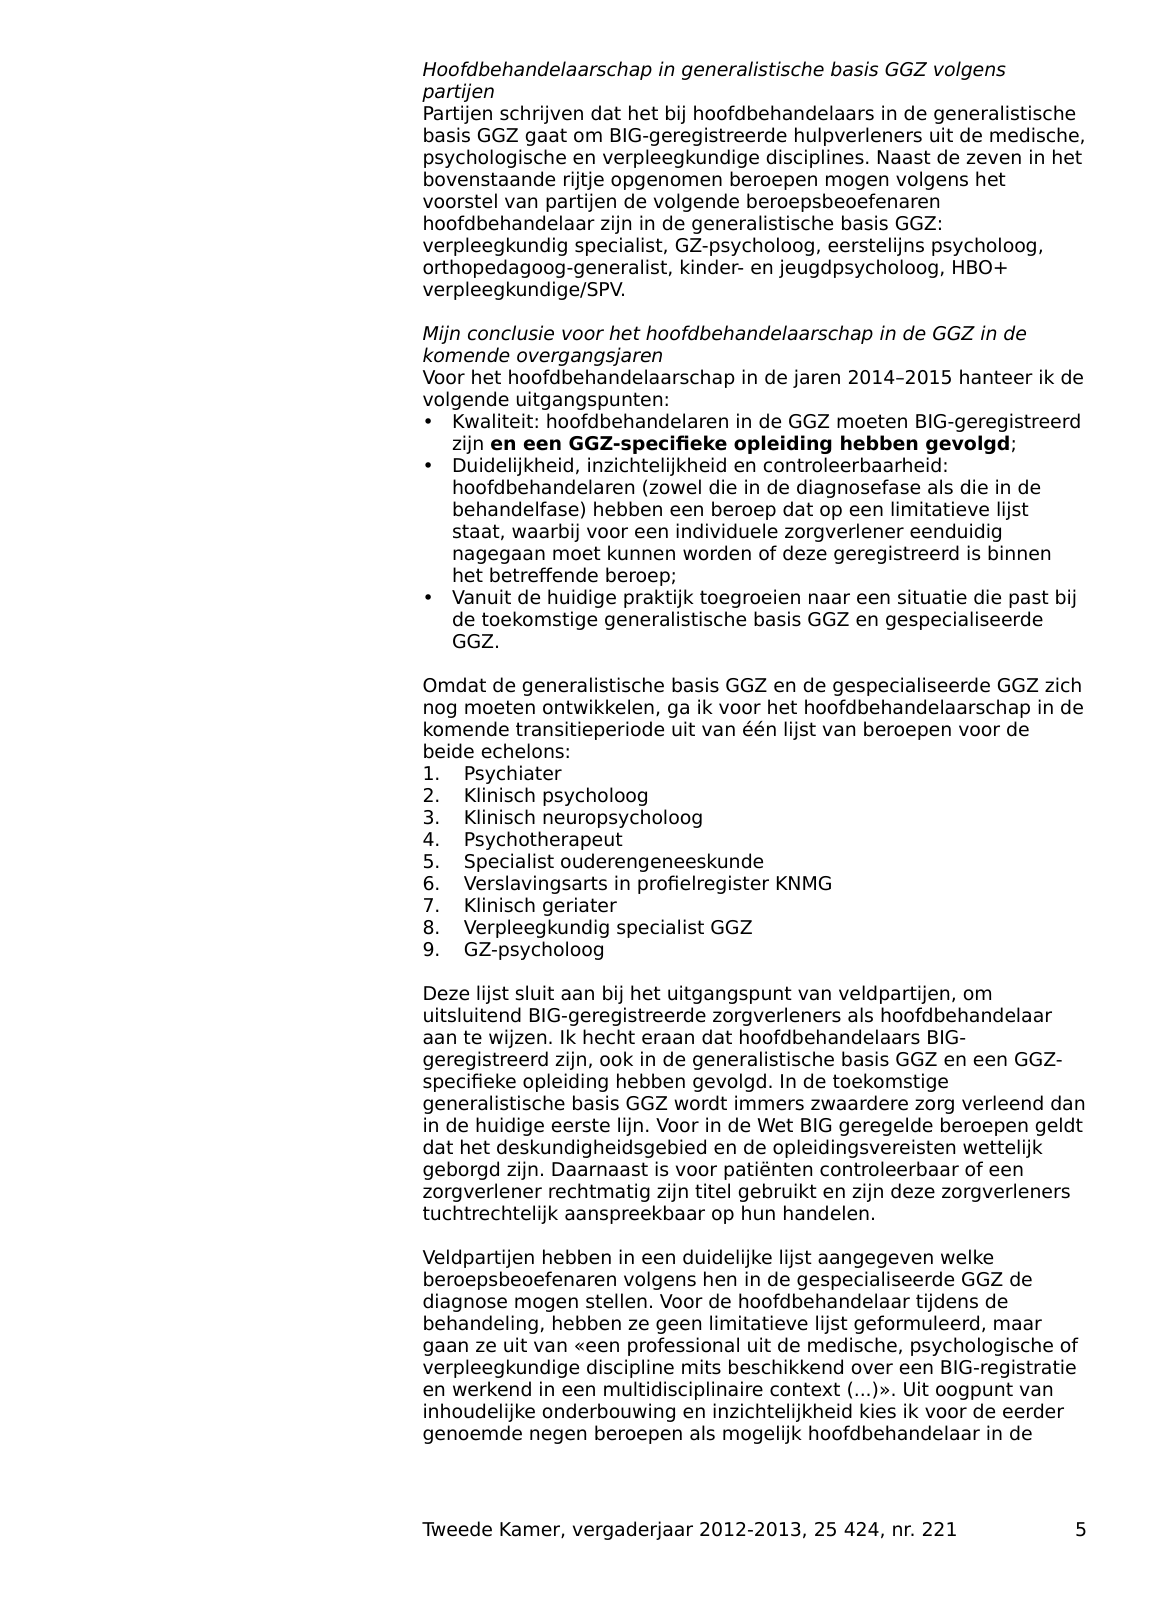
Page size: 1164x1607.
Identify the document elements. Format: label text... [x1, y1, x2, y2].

text Veldpartijen hebben in een duidelijke lijst aangegeven welke beroepsbeoefenaren volgens hen in de gespecialiseerde GGZ de diagnose mogen stellen. Voor de hoofdbehandelaar tijdens de behandeling, hebben ze geen limitatieve lijst geformuleerd, maar gaan ze uit van «een professional uit de medische, psychologische of verpleegkundige discipline mits beschikkend over een BIG-registratie en werkend in een multidisciplinaire context (...)». Uit oogpunt van inhoudelijke onderbouwing en inzichtelijkheid kies ik voor de eerder genoemde negen beroepen als mogelijk hoofdbehandelaar in de [422, 1247, 1087, 1444]
text Deze lijst sluit aan bij het uitgangspunt van veldpartijen, om uitsluitend BIG-geregistreerde zorgverleners als hoofdbehandelaar aan te wijzen. Ik hecht eraan dat hoofdbehandelaars BIG-geregistreerd zijn, ook in de generalistische basis GGZ en een GGZ-specifieke opleiding hebben gevolgd. In de toekomstige generalistische basis GGZ wordt immers zwaardere zorg verleend dan in de huidige eerste lijn. Voor in de Wet BIG geregelde beroepen geldt dat het deskundigheidsgebied en de opleidingsvereisten wettelijk geborgd zijn. Daarnaast is voor patiënten controleerbaar of een zorgverlener rechtmatig zijn titel gebruikt en zijn deze zorgverleners tuchtrechtelijk aanspreekbaar op hun handelen. [422, 983, 1087, 1224]
text 2. Klinisch psycholoog [422, 785, 1087, 807]
text 4. Psychotherapeut [422, 829, 1087, 851]
subtitle Mijn conclusie voor het hoofdbehandelaarschap in de GGZ in de komende overgangsjaren [422, 323, 1087, 367]
text Partijen schrijven dat het bij hoofdbehandelaars in de generalistische basis GGZ gaat om BIG-geregistreerde hulpverleners uit de medische, psychologische en verpleegkundige disciplines. Naast de zeven in het bovenstaande rijtje opgenomen beroepen mogen volgens het voorstel van partijen de volgende beroepsbeoefenaren hoofdbehandelaar zijn in de generalistische basis GGZ: verpleegkundig specialist, GZ-psycholoog, eerstelijns psycholoog, orthopedagoog-generalist, kinder- en jeugdpsycholoog, HBO+ verpleegkundige/SPV. [422, 103, 1087, 301]
text • Duidelijkheid, inzichtelijkheid en controleerbaarheid: hoofdbehandelaren (zowel die in de diagnosefase als die in de behandelfase) hebben een beroep dat op een limitatieve lijst staat, waarbij voor een individuele zorgverlener eenduidig nagegaan moet kunnen worden of deze geregistreerd is binnen het betreffende beroep; [422, 455, 1087, 587]
text 6. Verslavingsarts in profielregister KNMG [422, 873, 1087, 895]
text 9. GZ-psycholoog [422, 939, 1087, 961]
text 7. Klinisch geriater [422, 895, 1087, 917]
text • Vanuit de huidige praktijk toegroeien naar een situatie die past bij de toekomstige generalistische basis GGZ en gespecialiseerde GGZ. [422, 587, 1087, 653]
text 3. Klinisch neuropsycholoog [422, 807, 1087, 829]
text 8. Verpleegkundig specialist GGZ [422, 917, 1087, 939]
text Voor het hoofdbehandelaarschap in de jaren 2014–2015 hanteer ik de volgende uitgangspunten: [422, 367, 1087, 411]
text Omdat de generalistische basis GGZ en de gespecialiseerde GGZ zich nog moeten ontwikkelen, ga ik voor het hoofdbehandelaarschap in de komende transitieperiode uit van één lijst van beroepen voor de beide echelons: [422, 675, 1087, 763]
text • Kwaliteit: hoofdbehandelaren in de GGZ moeten BIG-geregistreerd zijn en een GGZ-specifieke opleiding hebben gevolgd; [422, 411, 1087, 455]
text 1. Psychiater [422, 763, 1087, 785]
text 5. Specialist ouderengeneeskunde [422, 851, 1087, 873]
subtitle Hoofdbehandelaarschap in generalistische basis GGZ volgens partijen [422, 59, 1087, 103]
